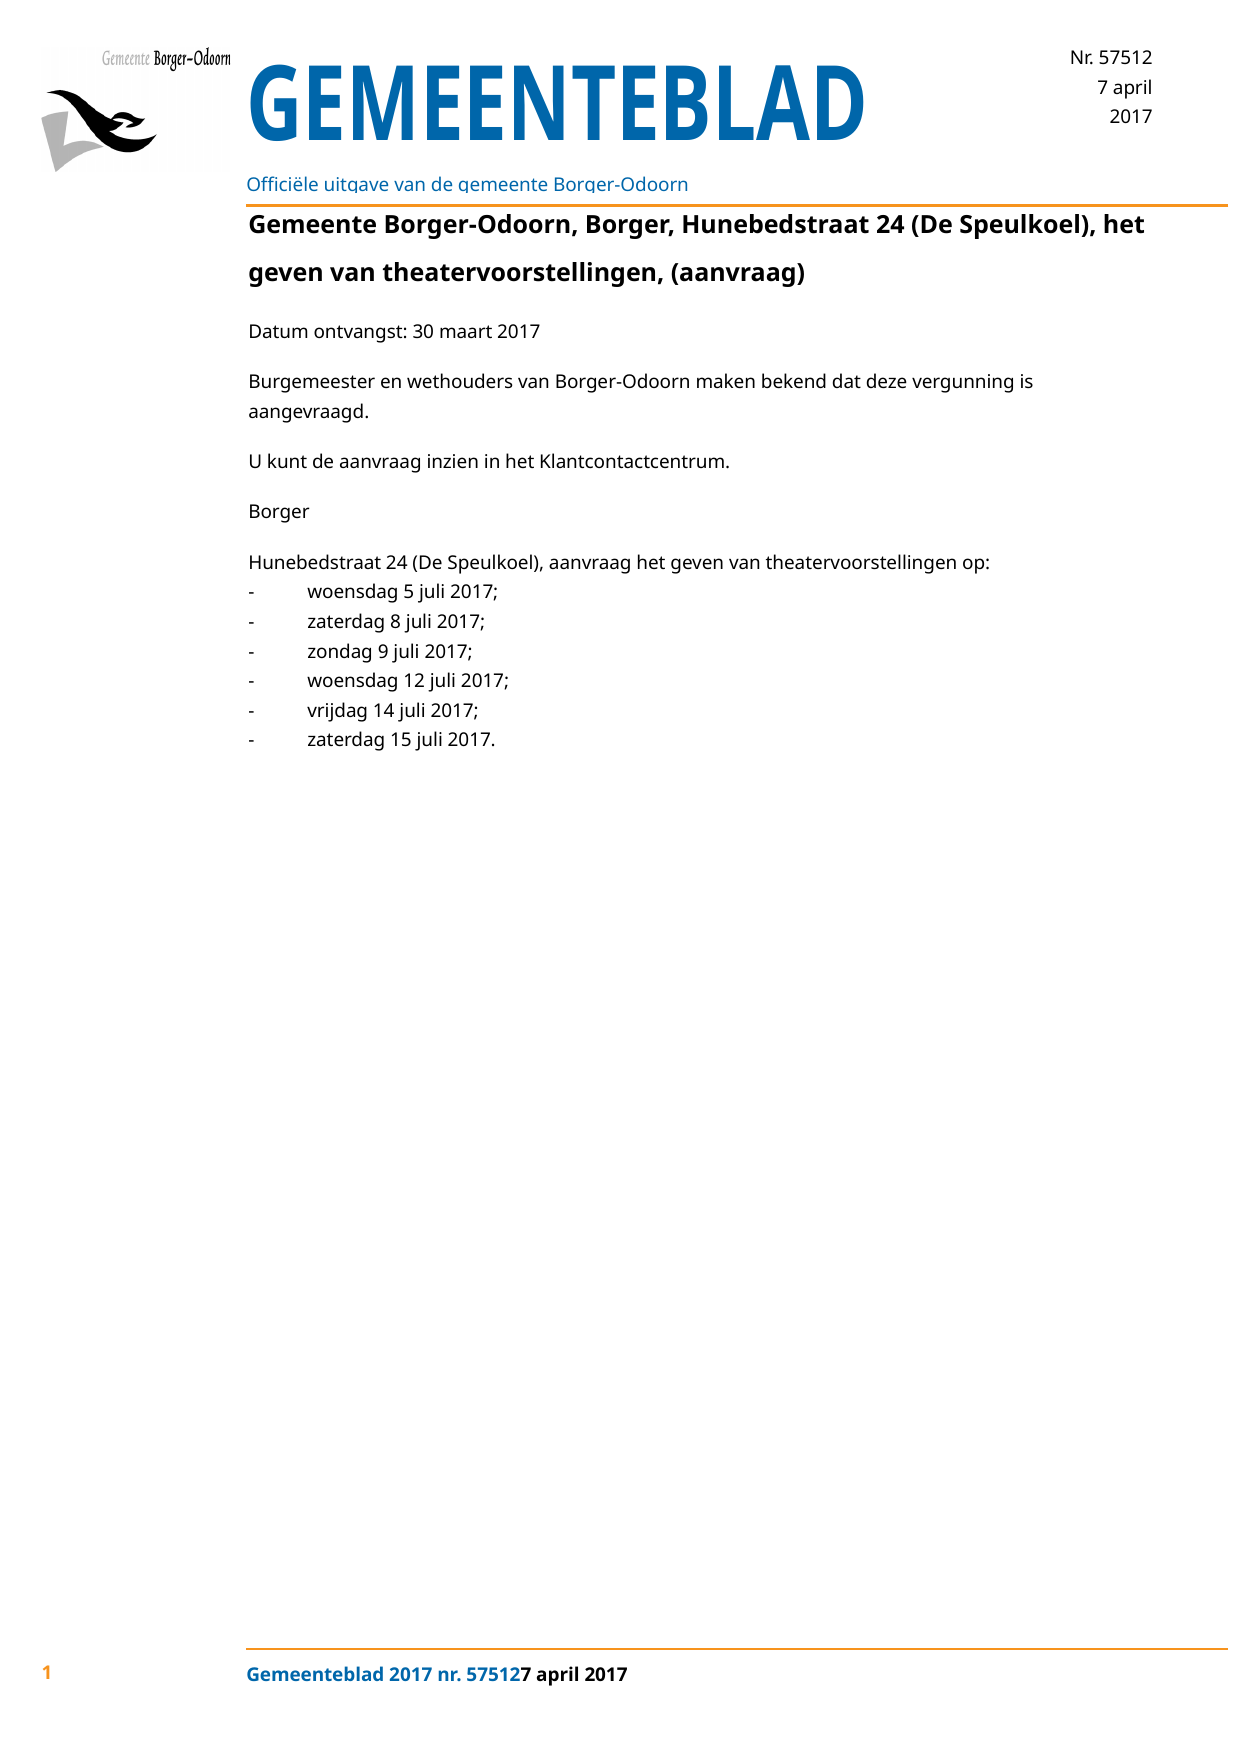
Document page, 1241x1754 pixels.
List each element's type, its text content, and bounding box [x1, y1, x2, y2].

list vrijdag 14 juli 2017; [248, 697, 1152, 723]
list woensdag 5 juli 2017; [248, 579, 1152, 604]
list woensdag 12 juli 2017; [248, 667, 1152, 693]
text Hunebedstraat 24 (De Speulkoel), aanvraag het geven van theatervoorstellingen op: [248, 549, 1152, 575]
text U kunt de aanvraag inzien in het Klantcontactcentrum. [248, 448, 1152, 474]
list zaterdag 15 juli 2017. [248, 727, 1152, 752]
text Burgemeester en wethouders van Borger-Odoorn maken bekend dat deze vergunning is aangevraagd. [248, 368, 1152, 424]
list zondag 9 juli 2017; [248, 638, 1152, 664]
list zaterdag 8 juli 2017; [248, 608, 1152, 634]
picture [41, 47, 231, 172]
text Borger [248, 499, 1152, 524]
text Datum ontvangst: 30 maart 2017 [248, 318, 1152, 344]
text Gemeente Borger-Odoorn, Borger, Hunebedstraat 24 (De Speulkoel), het geven van theatervoorstellingen, (aanvraag) [248, 207, 1152, 288]
